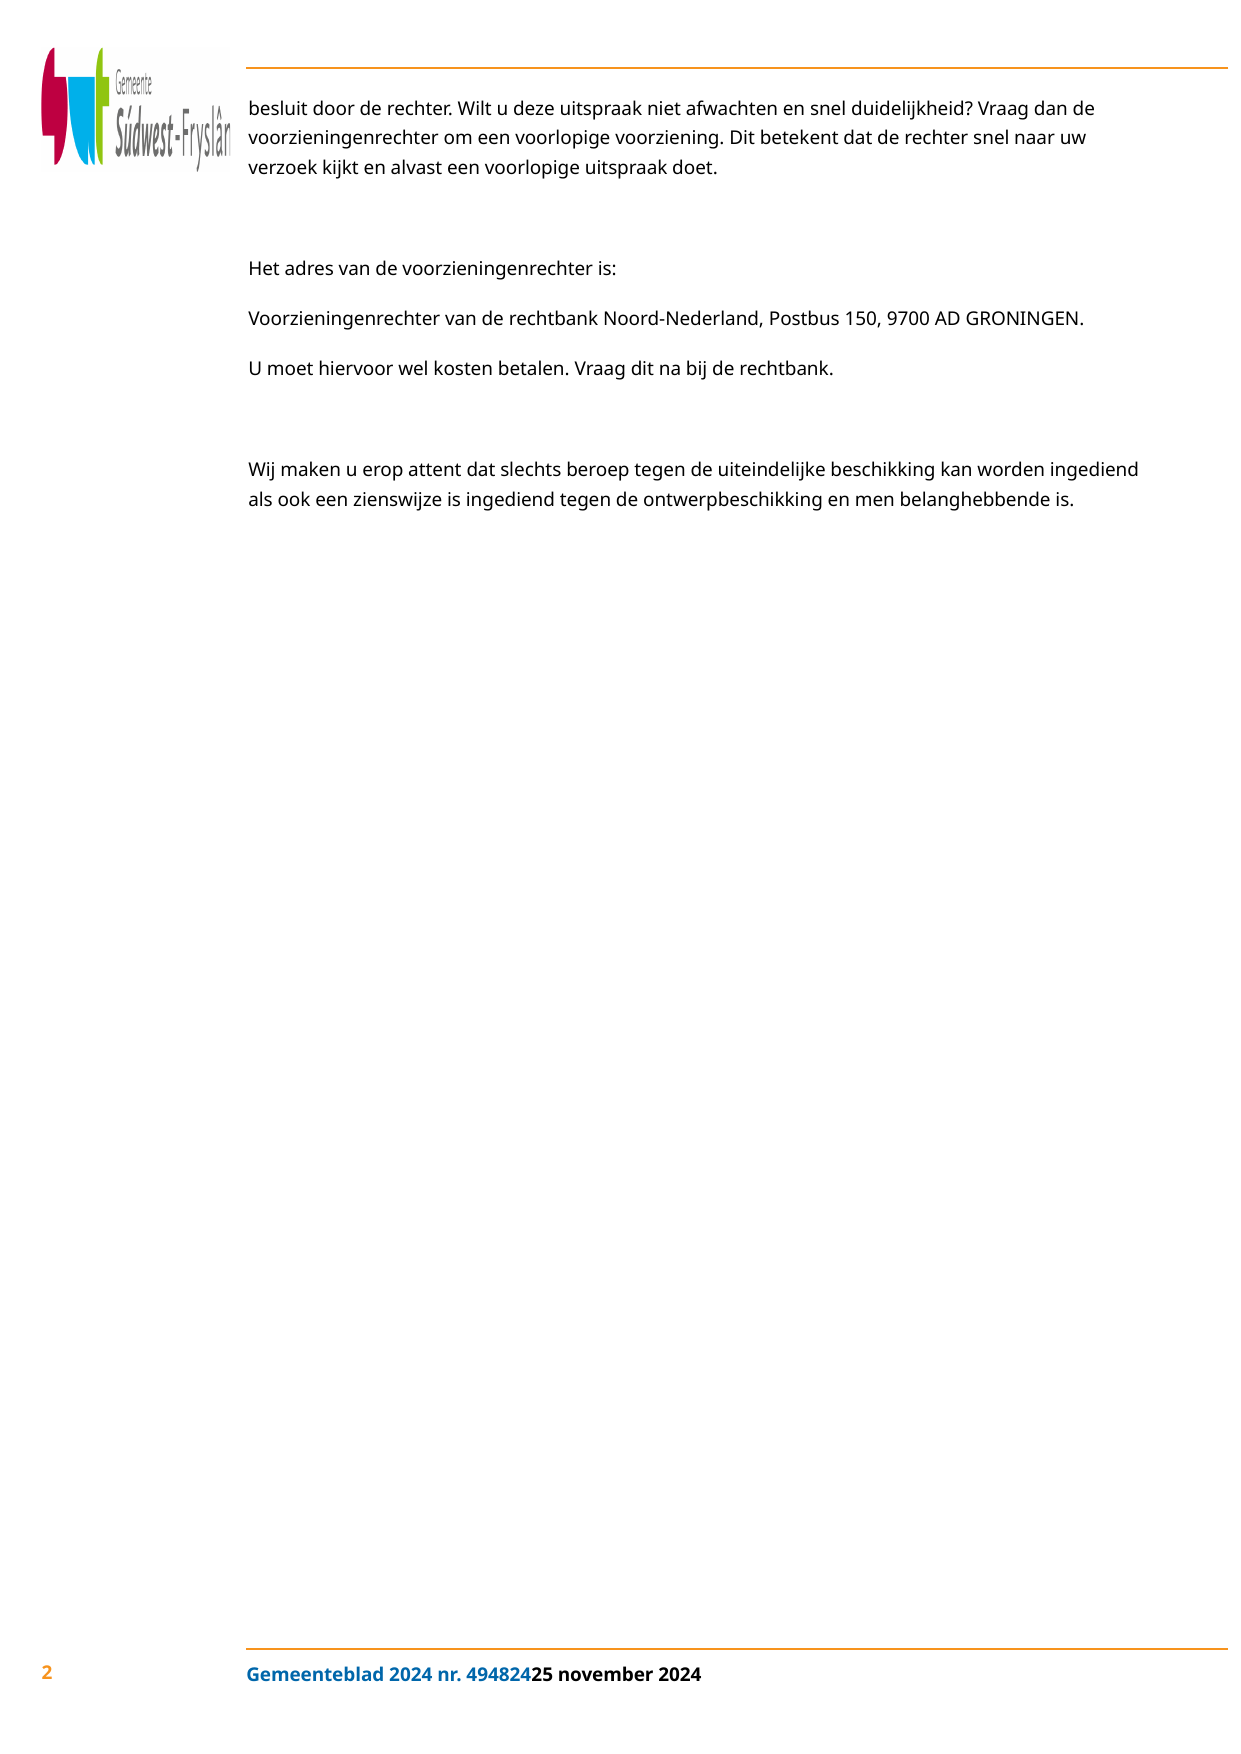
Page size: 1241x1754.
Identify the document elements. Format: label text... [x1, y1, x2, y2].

text Het adres van de voorzieningenrechter is: [248, 255, 1152, 281]
text Voorzieningenrechter van de rechtbank Noord-Nederland, Postbus 150, 9700 AD GRONINGEN. [248, 305, 1152, 331]
text Wij maken u erop attent dat slechts beroep tegen de uiteindelijke beschikking kan worden ingediend als ook een zienswijze is ingediend tegen de ontwerpbeschikking en men belanghebbende is. [248, 456, 1152, 512]
text U moet hiervoor wel kosten betalen. Vraag dit na bij de rechtbank. [248, 356, 1152, 381]
picture [41, 47, 231, 172]
text besluit door de rechter. Wilt u deze uitspraak niet afwachten en snel duidelijkheid? Vraag dan de voorzieningenrechter om een voorlopige voorziening. Dit betekent dat de rechter snel naar uw verzoek kijkt en alvast een voorlopige uitspraak doet. [248, 95, 1152, 180]
